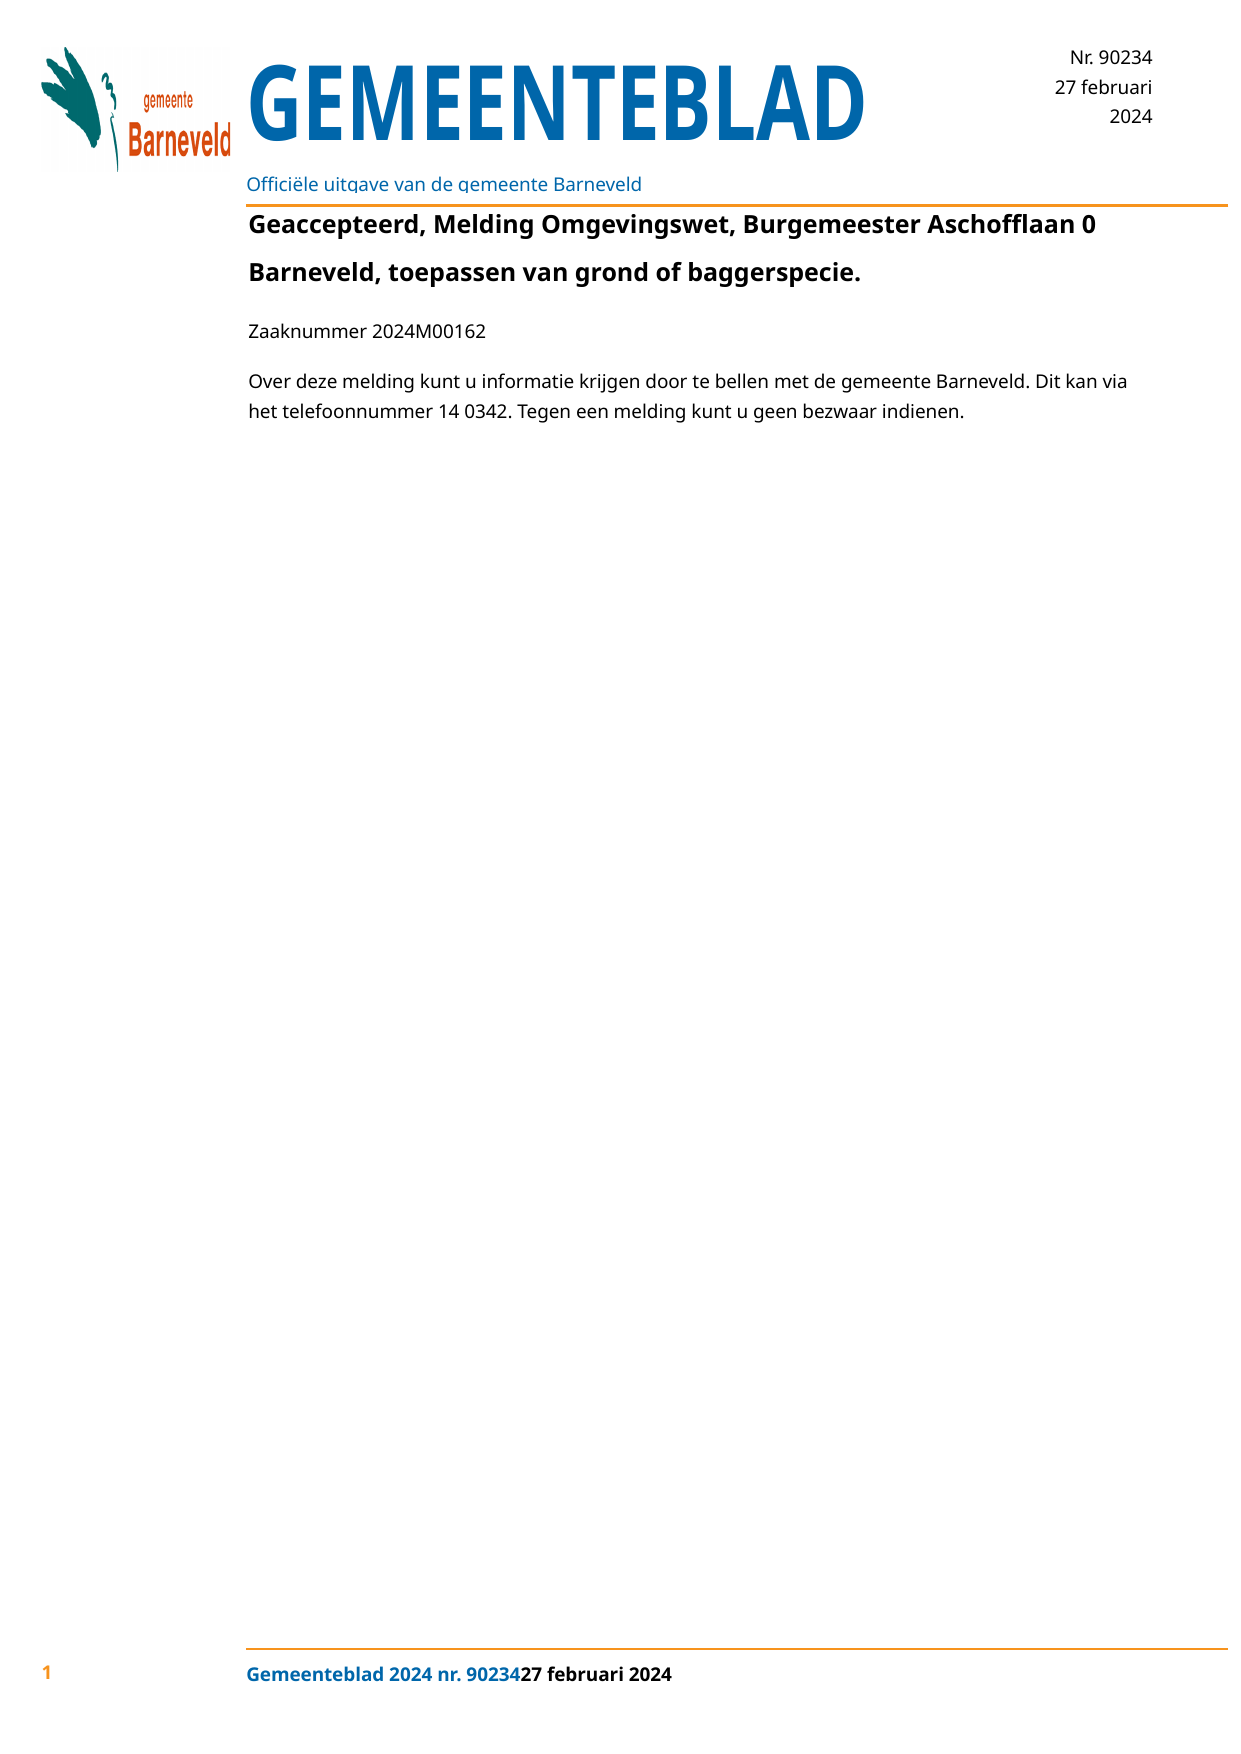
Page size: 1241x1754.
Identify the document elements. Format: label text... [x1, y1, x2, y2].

text Over deze melding kunt u informatie krijgen door te bellen met de gemeente Barneveld. Dit kan via het telefoonnummer 14 0342. Tegen een melding kunt u geen bezwaar indienen. [248, 368, 1152, 424]
picture [41, 47, 231, 172]
text Geaccepteerd, Melding Omgevingswet, Burgemeester Aschofflaan 0 Barneveld, toepassen van grond of baggerspecie. [248, 207, 1152, 288]
text Zaaknummer 2024M00162 [248, 318, 1152, 344]
